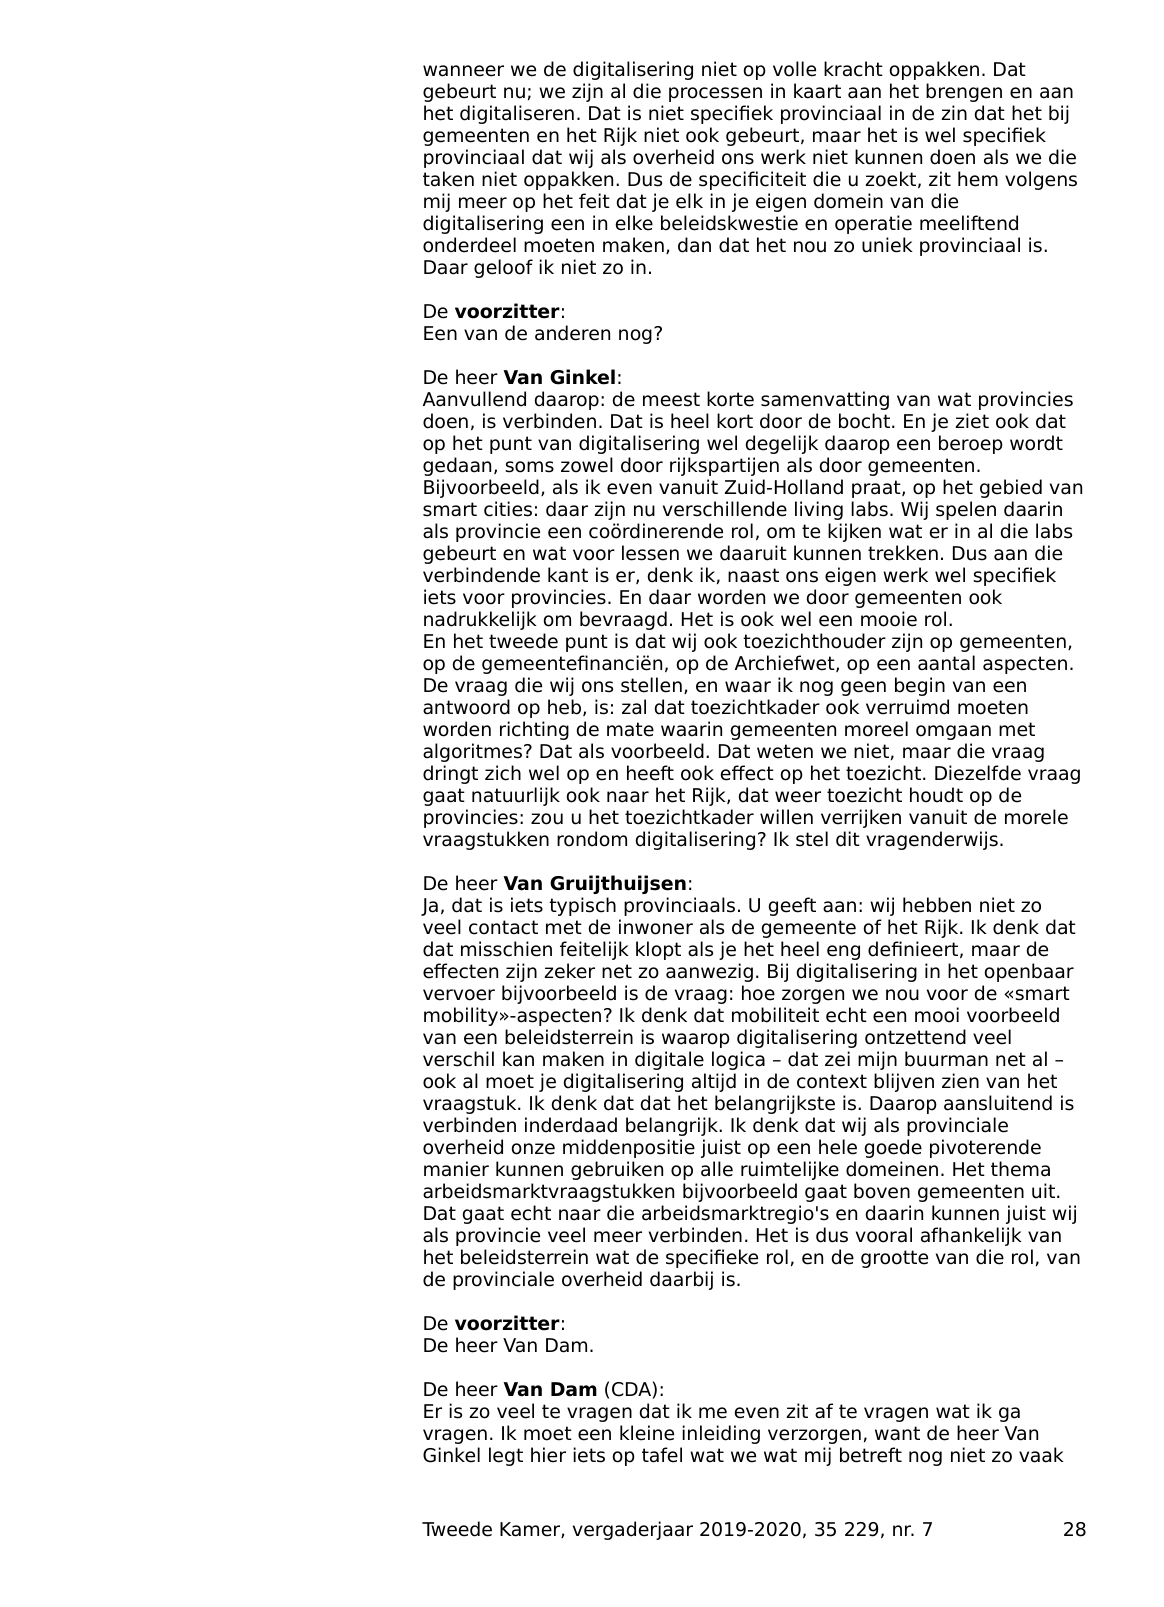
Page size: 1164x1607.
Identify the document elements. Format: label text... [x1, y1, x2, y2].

text De heer Van Dam. [422, 1335, 1087, 1357]
text De voorzitter: [422, 1313, 1087, 1335]
text Aanvullend daarop: de meest korte samenvatting van wat provincies doen, is verbinden. Dat is heel kort door de bocht. En je ziet ook dat op het punt van digitalisering wel degelijk daarop een beroep wordt gedaan, soms zowel door rijkspartijen als door gemeenten. Bijvoorbeeld, als ik even vanuit Zuid-Holland praat, op het gebied van smart cities: daar zijn nu verschillende living labs. Wij spelen daarin als provincie een coördinerende rol, om te kijken wat er in al die labs gebeurt en wat voor lessen we daaruit kunnen trekken. Dus aan die verbindende kant is er, denk ik, naast ons eigen werk wel specifiek iets voor provincies. En daar worden we door gemeenten ook nadrukkelijk om bevraagd. Het is ook wel een mooie rol. [422, 389, 1087, 631]
text Een van de anderen nog? [422, 323, 1087, 345]
text De heer Van Gruijthuijsen: [422, 873, 1087, 895]
text Er is zo veel te vragen dat ik me even zit af te vragen wat ik ga vragen. Ik moet een kleine inleiding verzorgen, want de heer Van Ginkel legt hier iets op tafel wat we wat mij betreft nog niet zo vaak [422, 1401, 1087, 1467]
text De heer Van Ginkel: [422, 367, 1087, 389]
text De voorzitter: [422, 301, 1087, 323]
text En het tweede punt is dat wij ook toezichthouder zijn op gemeenten, op de gemeentefinanciën, op de Archiefwet, op een aantal aspecten. De vraag die wij ons stellen, en waar ik nog geen begin van een antwoord op heb, is: zal dat toezichtkader ook verruimd moeten worden richting de mate waarin gemeenten moreel omgaan met algoritmes? Dat als voorbeeld. Dat weten we niet, maar die vraag dringt zich wel op en heeft ook effect op het toezicht. Diezelfde vraag gaat natuurlijk ook naar het Rijk, dat weer toezicht houdt op de provincies: zou u het toezichtkader willen verrijken vanuit de morele vraagstukken rondom digitalisering? Ik stel dit vragenderwijs. [422, 631, 1087, 851]
text wanneer we de digitalisering niet op volle kracht oppakken. Dat gebeurt nu; we zijn al die processen in kaart aan het brengen en aan het digitaliseren. Dat is niet specifiek provinciaal in de zin dat het bij gemeenten en het Rijk niet ook gebeurt, maar het is wel specifiek provinciaal dat wij als overheid ons werk niet kunnen doen als we die taken niet oppakken. Dus de specificiteit die u zoekt, zit hem volgens mij meer op het feit dat je elk in je eigen domein van die digitalisering een in elke beleidskwestie en operatie meeliftend onderdeel moeten maken, dan dat het nou zo uniek provinciaal is. Daar geloof ik niet zo in. [422, 59, 1087, 279]
text Ja, dat is iets typisch provinciaals. U geeft aan: wij hebben niet zo veel contact met de inwoner als de gemeente of het Rijk. Ik denk dat dat misschien feitelijk klopt als je het heel eng definieert, maar de effecten zijn zeker net zo aanwezig. Bij digitalisering in het openbaar vervoer bijvoorbeeld is de vraag: hoe zorgen we nou voor de «smart mobility»-aspecten? Ik denk dat mobiliteit echt een mooi voorbeeld van een beleidsterrein is waarop digitalisering ontzettend veel verschil kan maken in digitale logica – dat zei mijn buurman net al – ook al moet je digitalisering altijd in de context blijven zien van het vraagstuk. Ik denk dat dat het belangrijkste is. Daarop aansluitend is verbinden inderdaad belangrijk. Ik denk dat wij als provinciale overheid onze middenpositie juist op een hele goede pivoterende manier kunnen gebruiken op alle ruimtelijke domeinen. Het thema arbeidsmarktvraagstukken bijvoorbeeld gaat boven gemeenten uit. Dat gaat echt naar die arbeidsmarktregio's en daarin kunnen juist wij als provincie veel meer verbinden. Het is dus vooral afhankelijk van het beleidsterrein wat de specifieke rol, en de grootte van die rol, van de provinciale overheid daarbij is. [422, 895, 1087, 1291]
text De heer Van Dam (CDA): [422, 1379, 1087, 1401]
